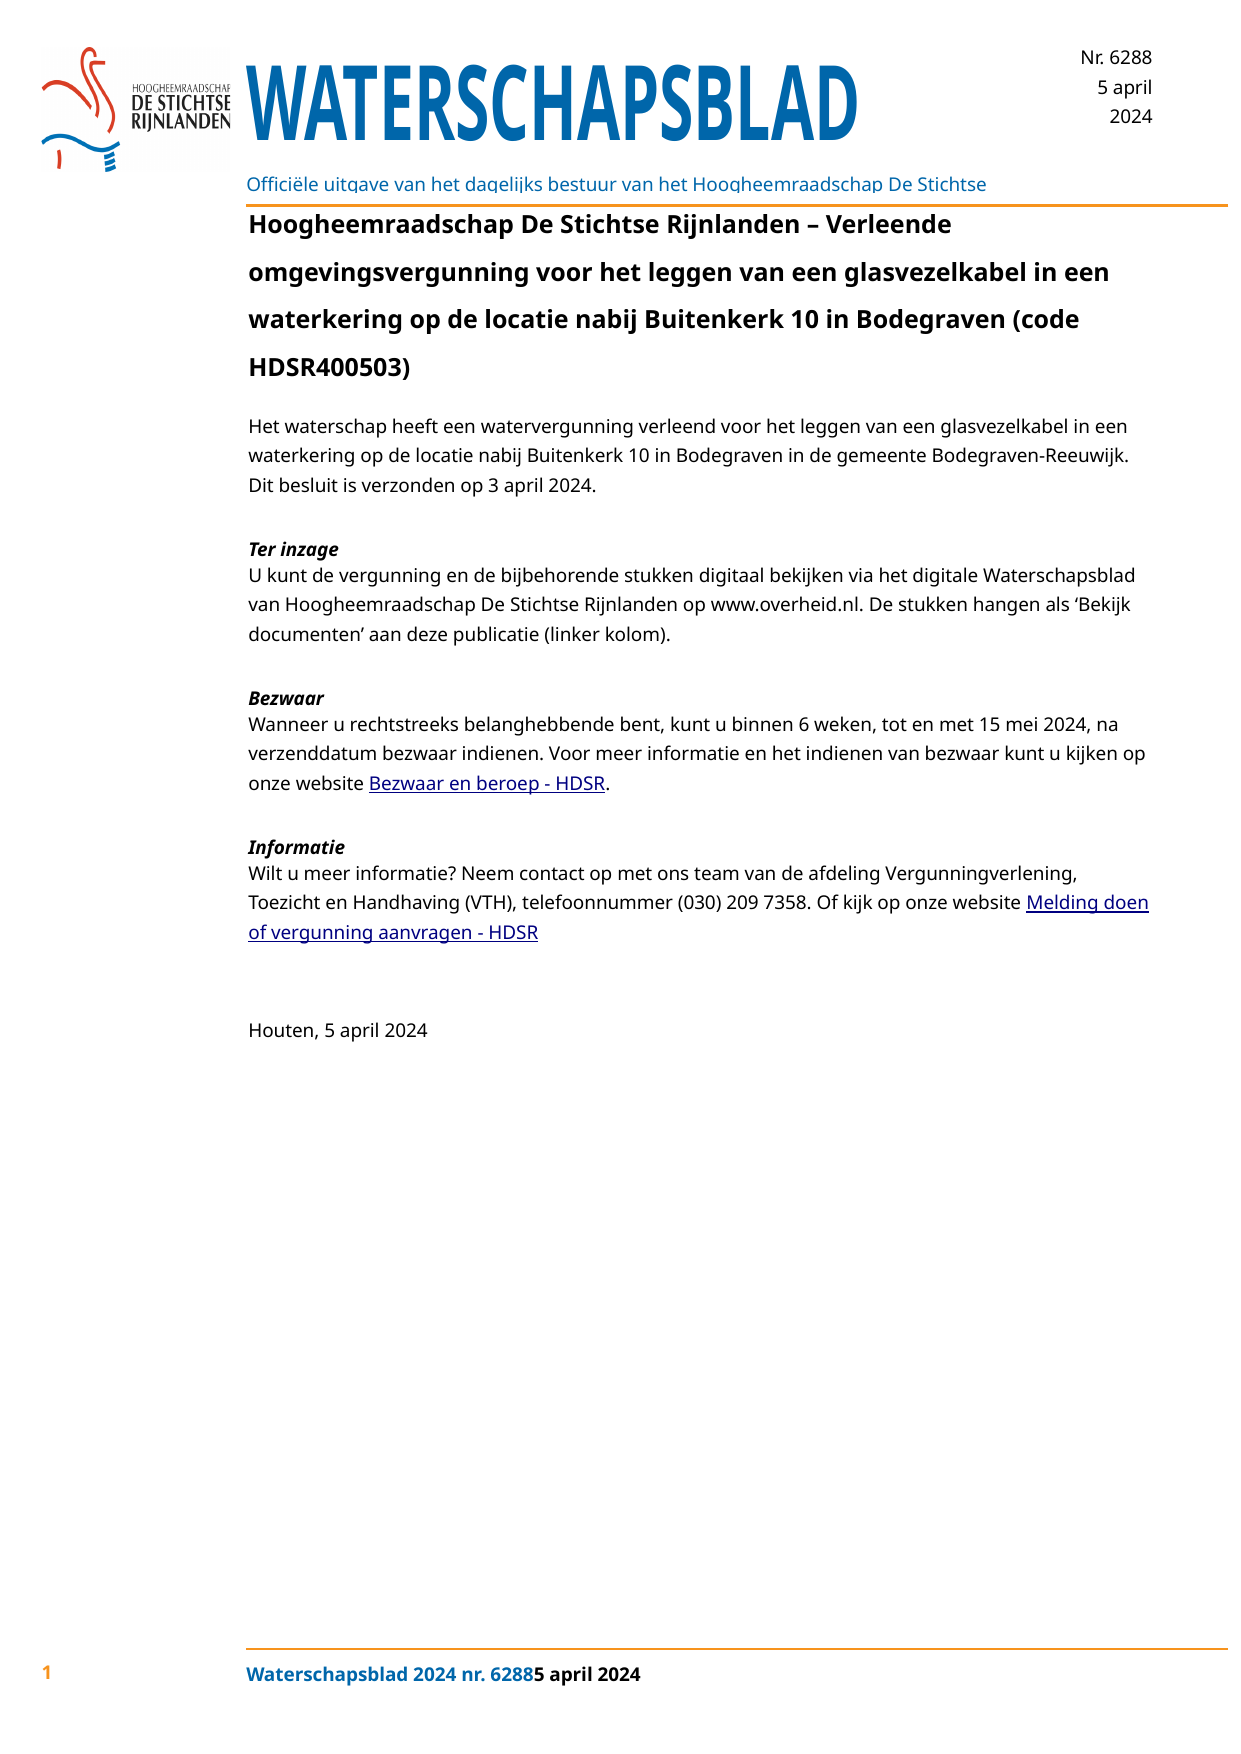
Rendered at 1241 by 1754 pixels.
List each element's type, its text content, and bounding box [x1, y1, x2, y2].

text Wanneer u rechtstreeks belanghebbende bent, kunt u binnen 6 weken, tot en met 15 mei 2024, na verzenddatum bezwaar indienen. Voor meer informatie en het indienen van bezwaar kunt u kijken op onze website Bezwaar en beroep - HDSR. [248, 711, 1152, 796]
text Ter inzage [248, 536, 1152, 562]
text Informatie [248, 834, 1152, 860]
text U kunt de vergunning en de bijbehorende stukken digitaal bekijken via het digitale Waterschapsblad van Hoogheemraadschap De Stichtse Rijnlanden op www.overheid.nl. De stukken hangen als ‘Bekijk documenten’ aan deze publicatie (linker kolom). [248, 562, 1152, 647]
text Houten, 5 april 2024 [248, 1017, 1152, 1043]
text Hoogheemraadschap De Stichtse Rijnlanden – Verleende omgevingsvergunning voor het leggen van een glasvezelkabel in een waterkering op de locatie nabij Buitenkerk 10 in Bodegraven (code HDSR400503) [248, 207, 1152, 384]
picture [41, 47, 231, 172]
text Wilt u meer informatie? Neem contact op met ons team van de afdeling Vergunningverlening, Toezicht en Handhaving (VTH), telefoonnummer (030) 209 7358. Of kijk op onze website Melding doen of vergunning aanvragen - HDSR [248, 860, 1152, 944]
text Bezwaar [248, 685, 1152, 711]
text Het waterschap heeft een watervergunning verleend voor het leggen van een glasvezelkabel in een waterkering op de locatie nabij Buitenkerk 10 in Bodegraven in de gemeente Bodegraven-Reeuwijk. Dit besluit is verzonden op 3 april 2024. [248, 413, 1152, 498]
